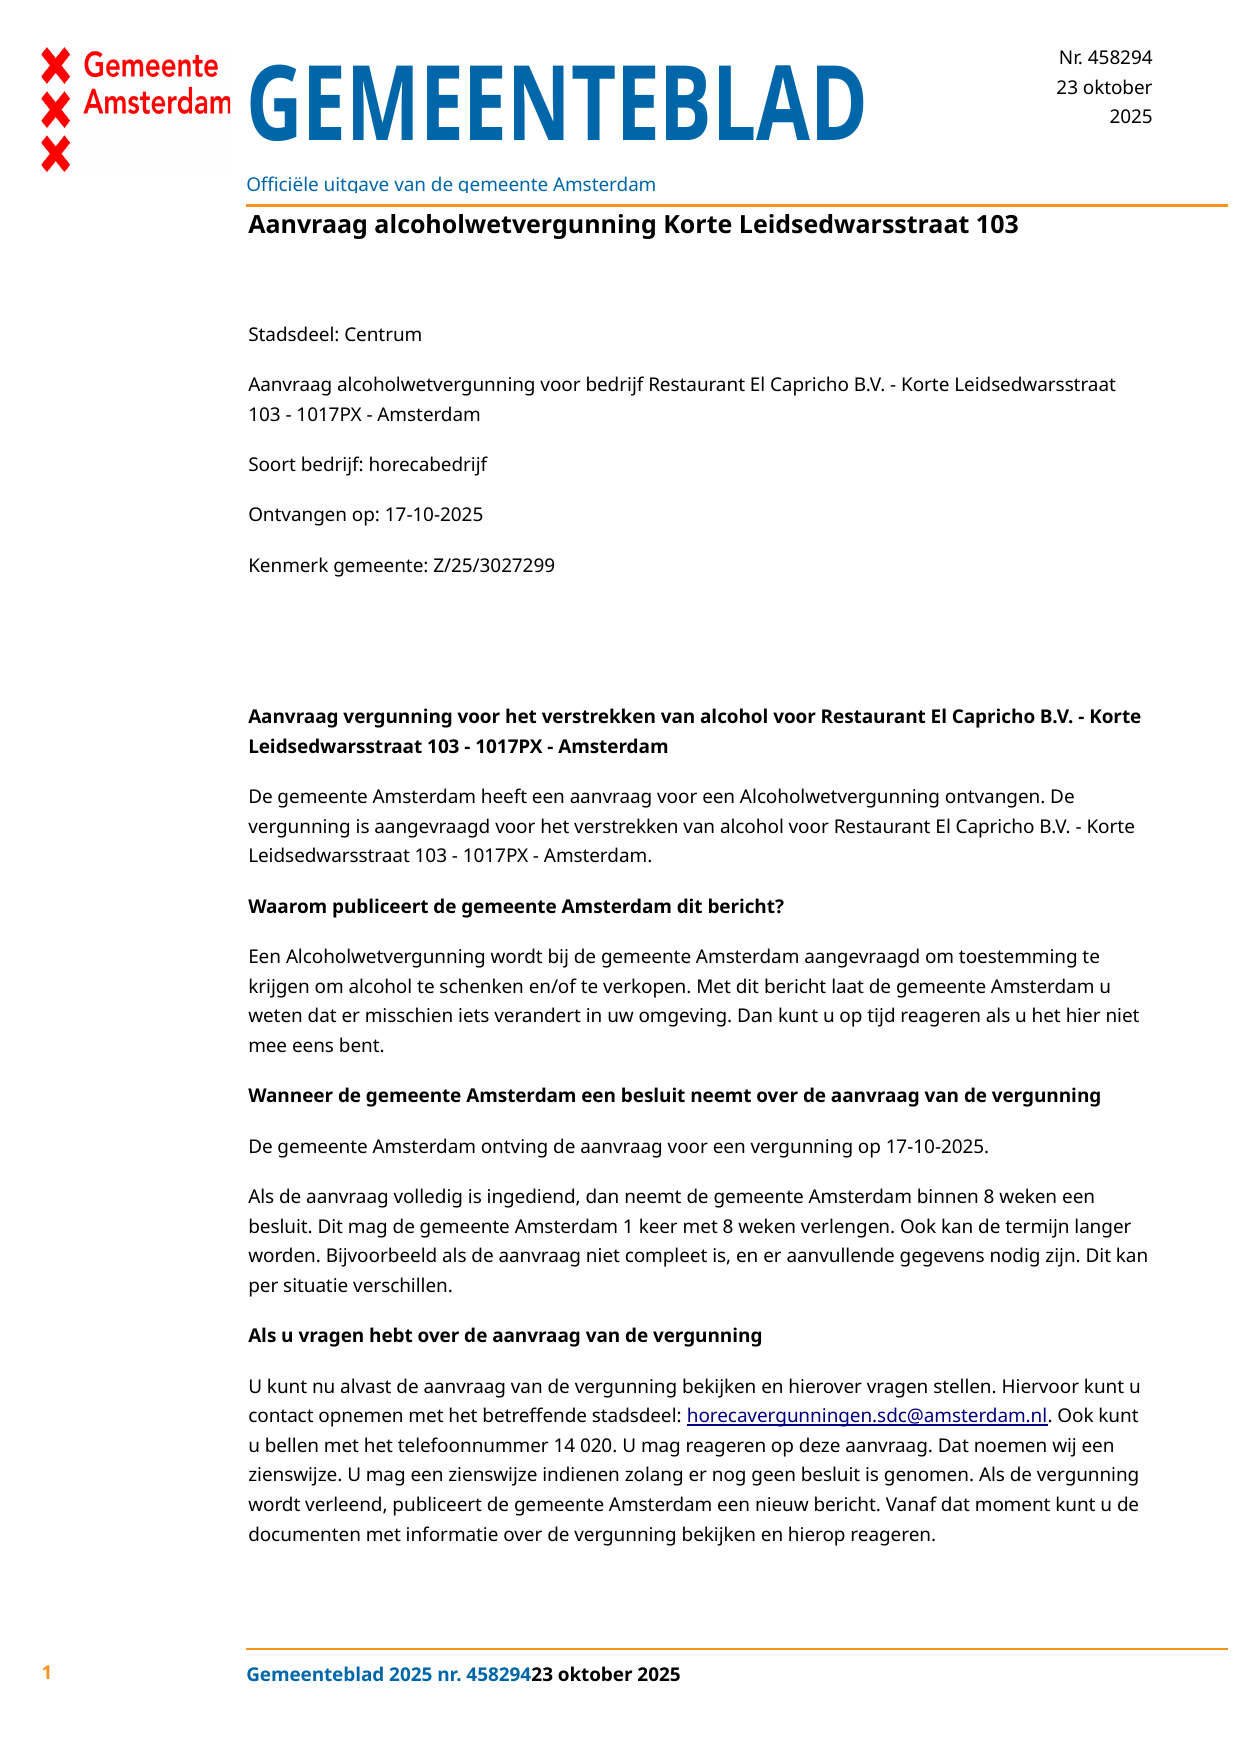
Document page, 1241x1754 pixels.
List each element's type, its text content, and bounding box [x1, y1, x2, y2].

picture [41, 47, 231, 172]
text Soort bedrijf: horecabedrijf [248, 451, 1152, 477]
text Stadsdeel: Centrum [248, 321, 1152, 346]
text De gemeente Amsterdam heeft een aanvraag voor een Alcoholwetvergunning ontvangen. De vergunning is aangevraagd voor het verstrekken van alcohol voor Restaurant El Capricho B.V. - Korte Leidsedwarsstraat 103 - 1017PX - Amsterdam. [248, 783, 1152, 868]
text Ontvangen op: 17-10-2025 [248, 502, 1152, 527]
text Aanvraag alcoholwetvergunning voor bedrijf Restaurant El Capricho B.V. - Korte Leidsedwarsstraat 103 - 1017PX - Amsterdam [248, 371, 1152, 426]
text Aanvraag vergunning voor het verstrekken van alcohol voor Restaurant El Capricho B.V. - Korte Leidsedwarsstraat 103 - 1017PX - Amsterdam [248, 703, 1152, 758]
text Waarom publiceert de gemeente Amsterdam dit bericht? [248, 893, 1152, 918]
text Als de aanvraag volledig is ingediend, dan neemt de gemeente Amsterdam binnen 8 weken een besluit. Dit mag de gemeente Amsterdam 1 keer met 8 weken verlengen. Ook kan de termijn langer worden. Bijvoorbeeld als de aanvraag niet compleet is, en er aanvullende gegevens nodig zijn. Dit kan per situatie verschillen. [248, 1183, 1152, 1298]
text Kenmerk gemeente: Z/25/3027299 [248, 552, 1152, 578]
text Aanvraag alcoholwetvergunning Korte Leidsedwarsstraat 103 [248, 207, 1152, 241]
text De gemeente Amsterdam ontving de aanvraag voor een vergunning op 17-10-2025. [248, 1133, 1152, 1158]
text Een Alcoholwetvergunning wordt bij de gemeente Amsterdam aangevraagd om toestemming te krijgen om alcohol te schenken en/of te verkopen. Met dit bericht laat de gemeente Amsterdam u weten dat er misschien iets verandert in uw omgeving. Dan kunt u op tijd reageren als u het hier niet mee eens bent. [248, 943, 1152, 1058]
text Als u vragen hebt over de aanvraag van de vergunning [248, 1322, 1152, 1348]
text Wanneer de gemeente Amsterdam een besluit neemt over de aanvraag van de vergunning [248, 1082, 1152, 1108]
text U kunt nu alvast de aanvraag van de vergunning bekijken en hierover vragen stellen. Hiervoor kunt u contact opnemen met het betreffende stadsdeel: horecavergunningen.sdc@amsterdam.nl. Ook kunt u bellen met het telefoonnummer 14 020. U mag reageren op deze aanvraag. Dat noemen wij een zienswijze. U mag een zienswijze indienen zolang er nog geen besluit is genomen. Als de vergunning wordt verleend, publiceert de gemeente Amsterdam een nieuw bericht. Vanaf dat moment kunt u de documenten met informatie over de vergunning bekijken en hierop reageren. [248, 1373, 1152, 1546]
